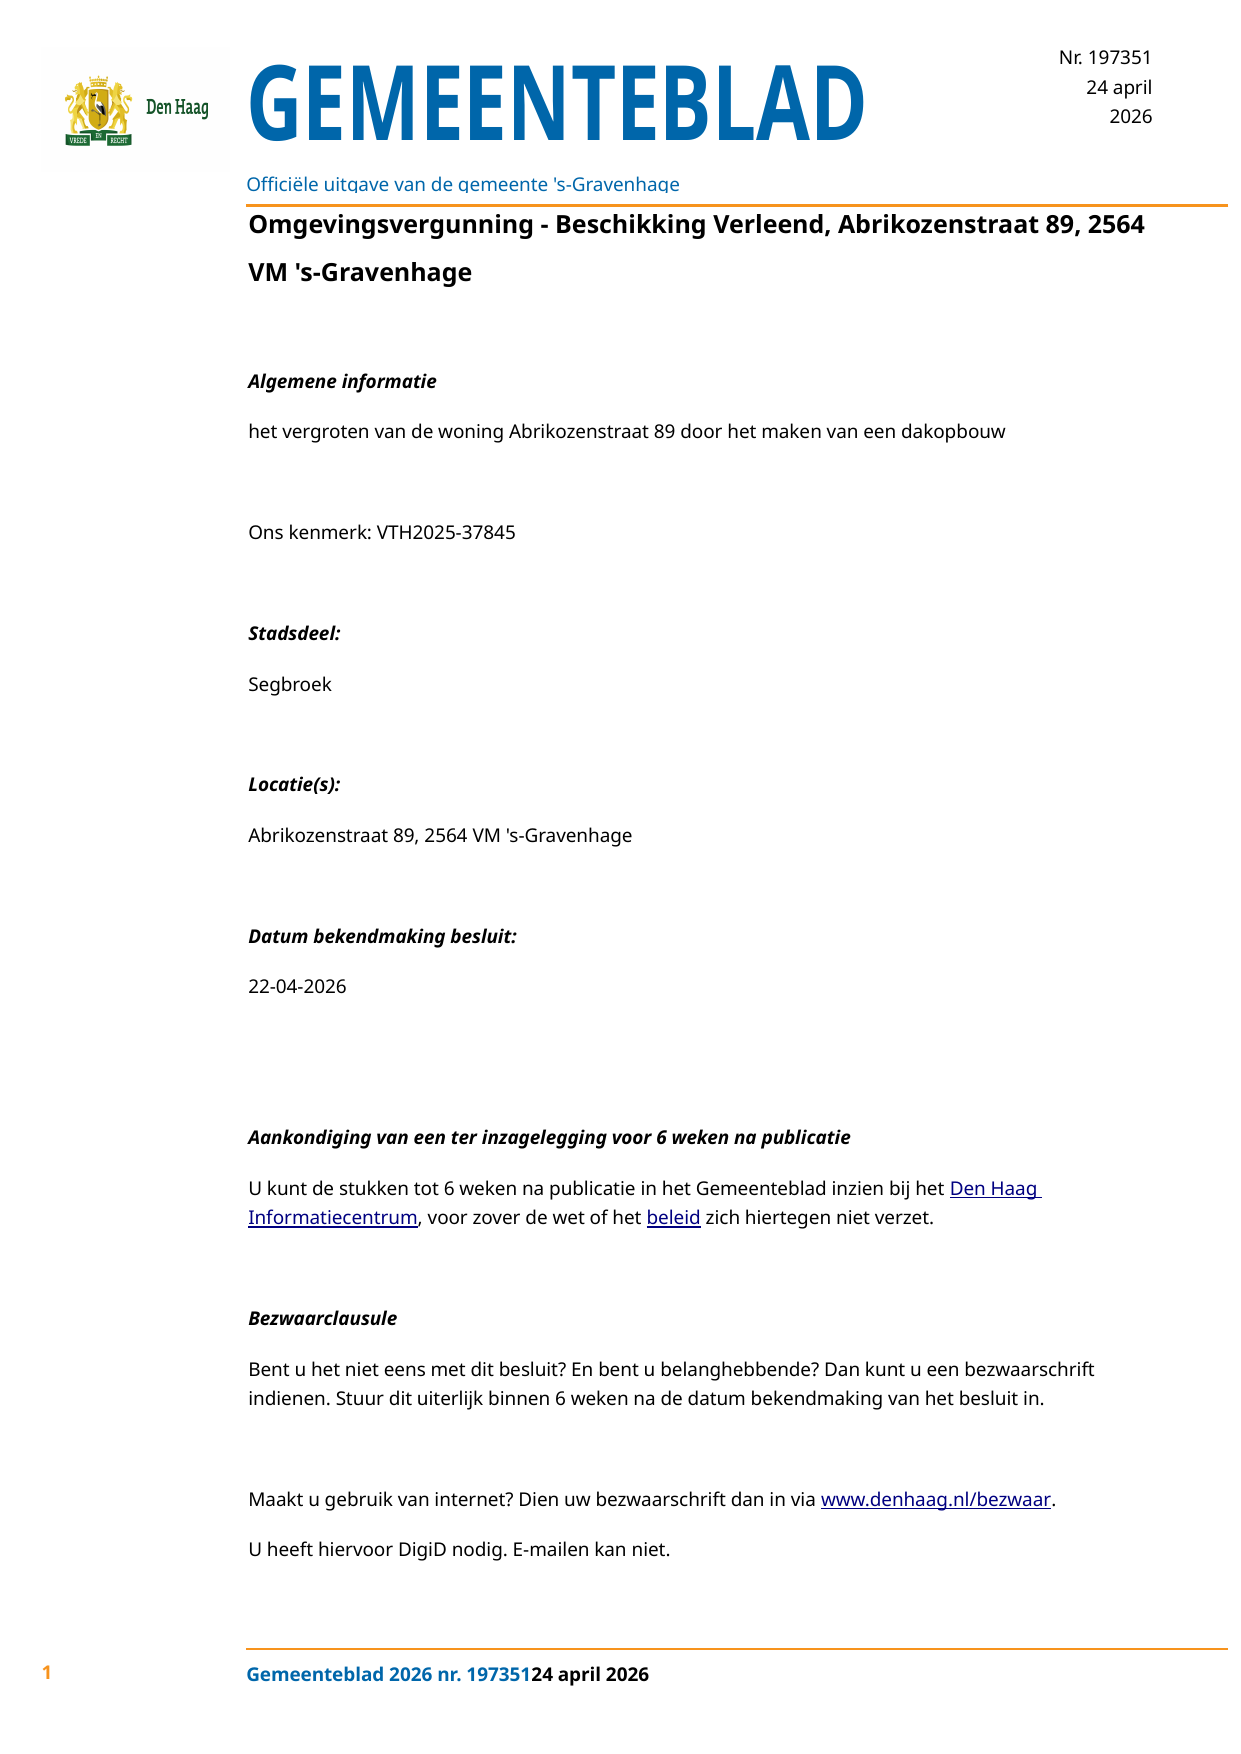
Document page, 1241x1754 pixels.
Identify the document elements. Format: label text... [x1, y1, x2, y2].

text Segbroek [248, 671, 1152, 697]
text U heeft hiervoor DigiD nodig. E-mailen kan niet. [248, 1537, 1152, 1562]
text 22-04-2026 [248, 973, 1152, 999]
text Datum bekendmaking besluit: [248, 923, 1152, 949]
text Abrikozenstraat 89, 2564 VM 's-Gravenhage [248, 822, 1152, 848]
text Ons kenmerk: VTH2025-37845 [248, 519, 1152, 545]
text Stadsdeel: [248, 620, 1152, 646]
text U kunt de stukken tot 6 weken na publicatie in het Gemeenteblad inzien bij het Den Haag Informatiecentrum, voor zover de wet of het beleid zich hiertegen niet verzet. [248, 1175, 1152, 1230]
text Locatie(s): [248, 772, 1152, 797]
text Bent u het niet eens met dit besluit? En bent u belanghebbende? Dan kunt u een bezwaarschrift indienen. Stuur dit uiterlijk binnen 6 weken na de datum bekendmaking van het besluit in. [248, 1356, 1152, 1411]
text Bezwaarclausule [248, 1305, 1152, 1331]
text het vergroten van de woning Abrikozenstraat 89 door het maken van een dakopbouw [248, 419, 1152, 444]
text Algemene informatie [248, 368, 1152, 394]
text Omgevingsvergunning - Beschikking Verleend, Abrikozenstraat 89, 2564 VM 's-Gravenhage [248, 207, 1152, 288]
picture [41, 47, 231, 172]
text Maakt u gebruik van internet? Dien uw bezwaarschrift dan in via www.denhaag.nl/bezwaar. [248, 1486, 1152, 1512]
text Aankondiging van een ter inzagelegging voor 6 weken na publicatie [248, 1124, 1152, 1150]
